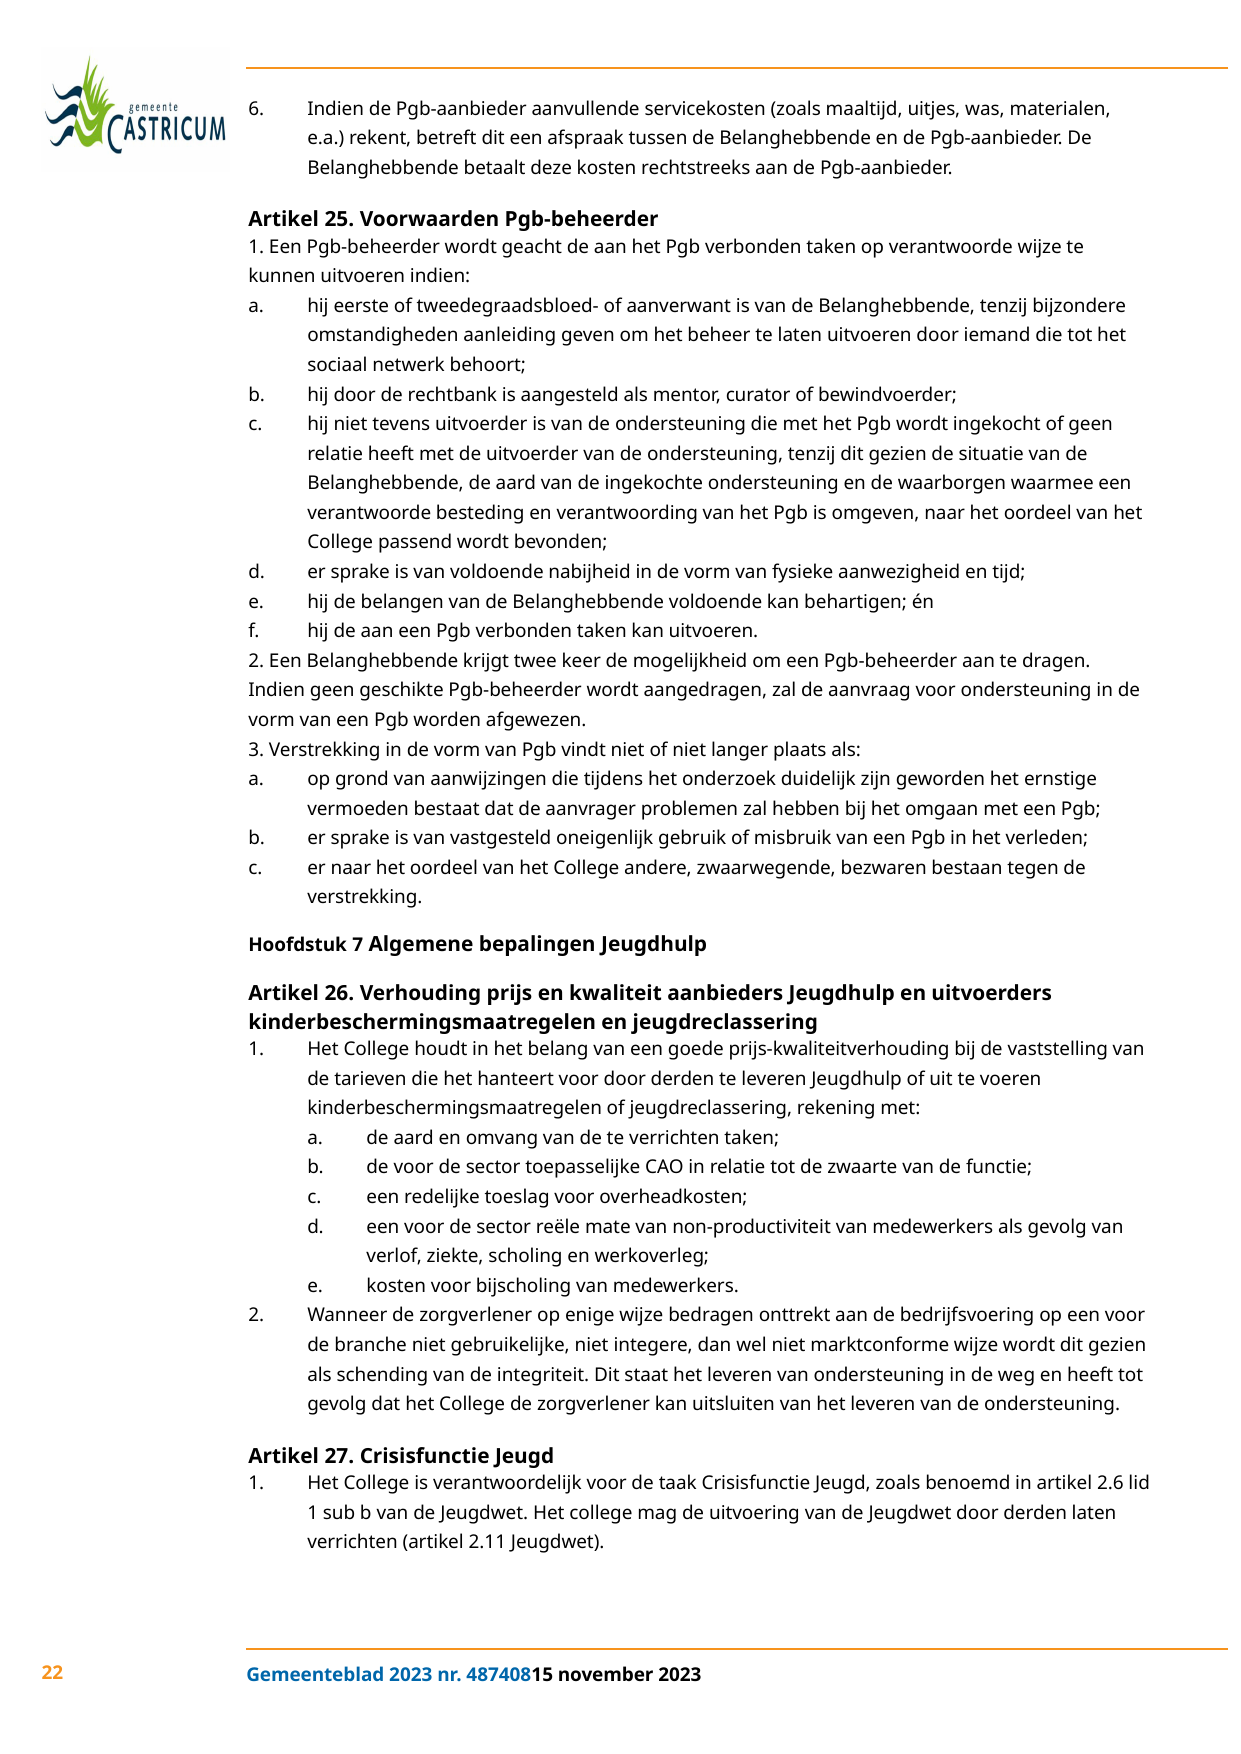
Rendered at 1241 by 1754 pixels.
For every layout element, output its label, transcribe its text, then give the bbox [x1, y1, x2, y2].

list Wanneer de zorgverlener op enige wijze bedragen onttrekt aan de bedrijfsvoering op een voor de branche niet gebruikelijke, niet integere, dan wel niet marktconforme wijze wordt dit gezien als schending van de integriteit. Dit staat het leveren van ondersteuning in de weg en heeft tot gevolg dat het College de zorgverlener kan uitsluiten van het leveren van de ondersteuning. [248, 1302, 1152, 1416]
list er naar het oordeel van het College andere, zwaarwegende, bezwaren bestaan tegen de verstrekking. [248, 854, 1152, 909]
text 3. Verstrekking in de vorm van Pgb vindt niet of niet langer plaats als: [248, 736, 1152, 761]
list hij niet tevens uitvoerder is van de ondersteuning die met het Pgb wordt ingekocht of geen relatie heeft met de uitvoerder van de ondersteuning, tenzij dit gezien de situatie van de Belanghebbende, de aard van de ingekochte ondersteuning en de waarborgen waarmee een verantwoorde besteding en verantwoording van het Pgb is omgeven, naar het oordeel van het College passend wordt bevonden; [248, 410, 1152, 554]
list kosten voor bijscholing van medewerkers. [307, 1272, 1152, 1298]
text Artikel 26. Verhouding prijs en kwaliteit aanbieders Jeugdhulp en uitvoerders kinderbeschermingsmaatregelen en jeugdreclassering [248, 978, 1152, 1035]
list Indien de Pgb-aanbieder aanvullende servicekosten (zoals maaltijd, uitjes, was, materialen, e.a.) rekent, betreft dit een afspraak tussen de Belanghebbende en de Pgb-aanbieder. De Belanghebbende betaalt deze kosten rechtstreeks aan de Pgb-aanbieder. [248, 95, 1152, 180]
text 2. Een Belanghebbende krijgt twee keer de mogelijkheid om een Pgb-beheerder aan te dragen. Indien geen geschikte Pgb-beheerder wordt aangedragen, zal de aanvraag voor ondersteuning in de vorm van een Pgb worden afgewezen. [248, 647, 1152, 732]
text 1. Een Pgb-beheerder wordt geacht de aan het Pgb verbonden taken op verantwoorde wijze te kunnen uitvoeren indien: [248, 233, 1152, 288]
list hij de aan een Pgb verbonden taken kan uitvoeren. [248, 617, 1152, 643]
list hij de belangen van de Belanghebbende voldoende kan behartigen; én [248, 588, 1152, 613]
list de voor de sector toepasselijke CAO in relatie tot de zwaarte van de functie; [307, 1154, 1152, 1179]
text Artikel 27. Crisisfunctie Jeugd [248, 1441, 1152, 1469]
list Het College is verantwoordelijk voor de taak Crisisfunctie Jeugd, zoals benoemd in artikel 2.6 lid 1 sub b van de Jeugdwet. Het college mag de uitvoering van de Jeugdwet door derden laten verrichten (artikel 2.11 Jeugdwet). [248, 1469, 1152, 1554]
list hij door de rechtbank is aangesteld als mentor, curator of bewindvoerder; [248, 381, 1152, 406]
text Hoofdstuk 7 Algemene bepalingen Jeugdhulp [248, 929, 1152, 958]
list de aard en omvang van de te verrichten taken; [307, 1124, 1152, 1150]
picture [41, 47, 231, 172]
list hij eerste of tweedegraadsbloed- of aanverwant is van de Belanghebbende, tenzij bijzondere omstandigheden aanleiding geven om het beheer te laten uitvoeren door iemand die tot het sociaal netwerk behoort; [248, 292, 1152, 377]
list er sprake is van vastgesteld oneigenlijk gebruik of misbruik van een Pgb in het verleden; [248, 824, 1152, 850]
list een redelijke toeslag voor overheadkosten; [307, 1183, 1152, 1209]
text Artikel 25. Voorwaarden Pgb-beheerder [248, 204, 1152, 233]
list een voor de sector reële mate van non-productiviteit van medewerkers als gevolg van verlof, ziekte, scholing en werkoverleg; [307, 1213, 1152, 1268]
list op grond van aanwijzingen die tijdens het onderzoek duidelijk zijn geworden het ernstige vermoeden bestaat dat de aanvrager problemen zal hebben bij het omgaan met een Pgb; [248, 765, 1152, 821]
list Het College houdt in het belang van een goede prijs-kwaliteitverhouding bij de vaststelling van de tarieven die het hanteert voor door derden te leveren Jeugdhulp of uit te voeren kinderbeschermingsmaatregelen of jeugdreclassering, rekening met: [248, 1035, 1152, 1120]
list er sprake is van voldoende nabijheid in de vorm van fysieke aanwezigheid en tijd; [248, 558, 1152, 584]
